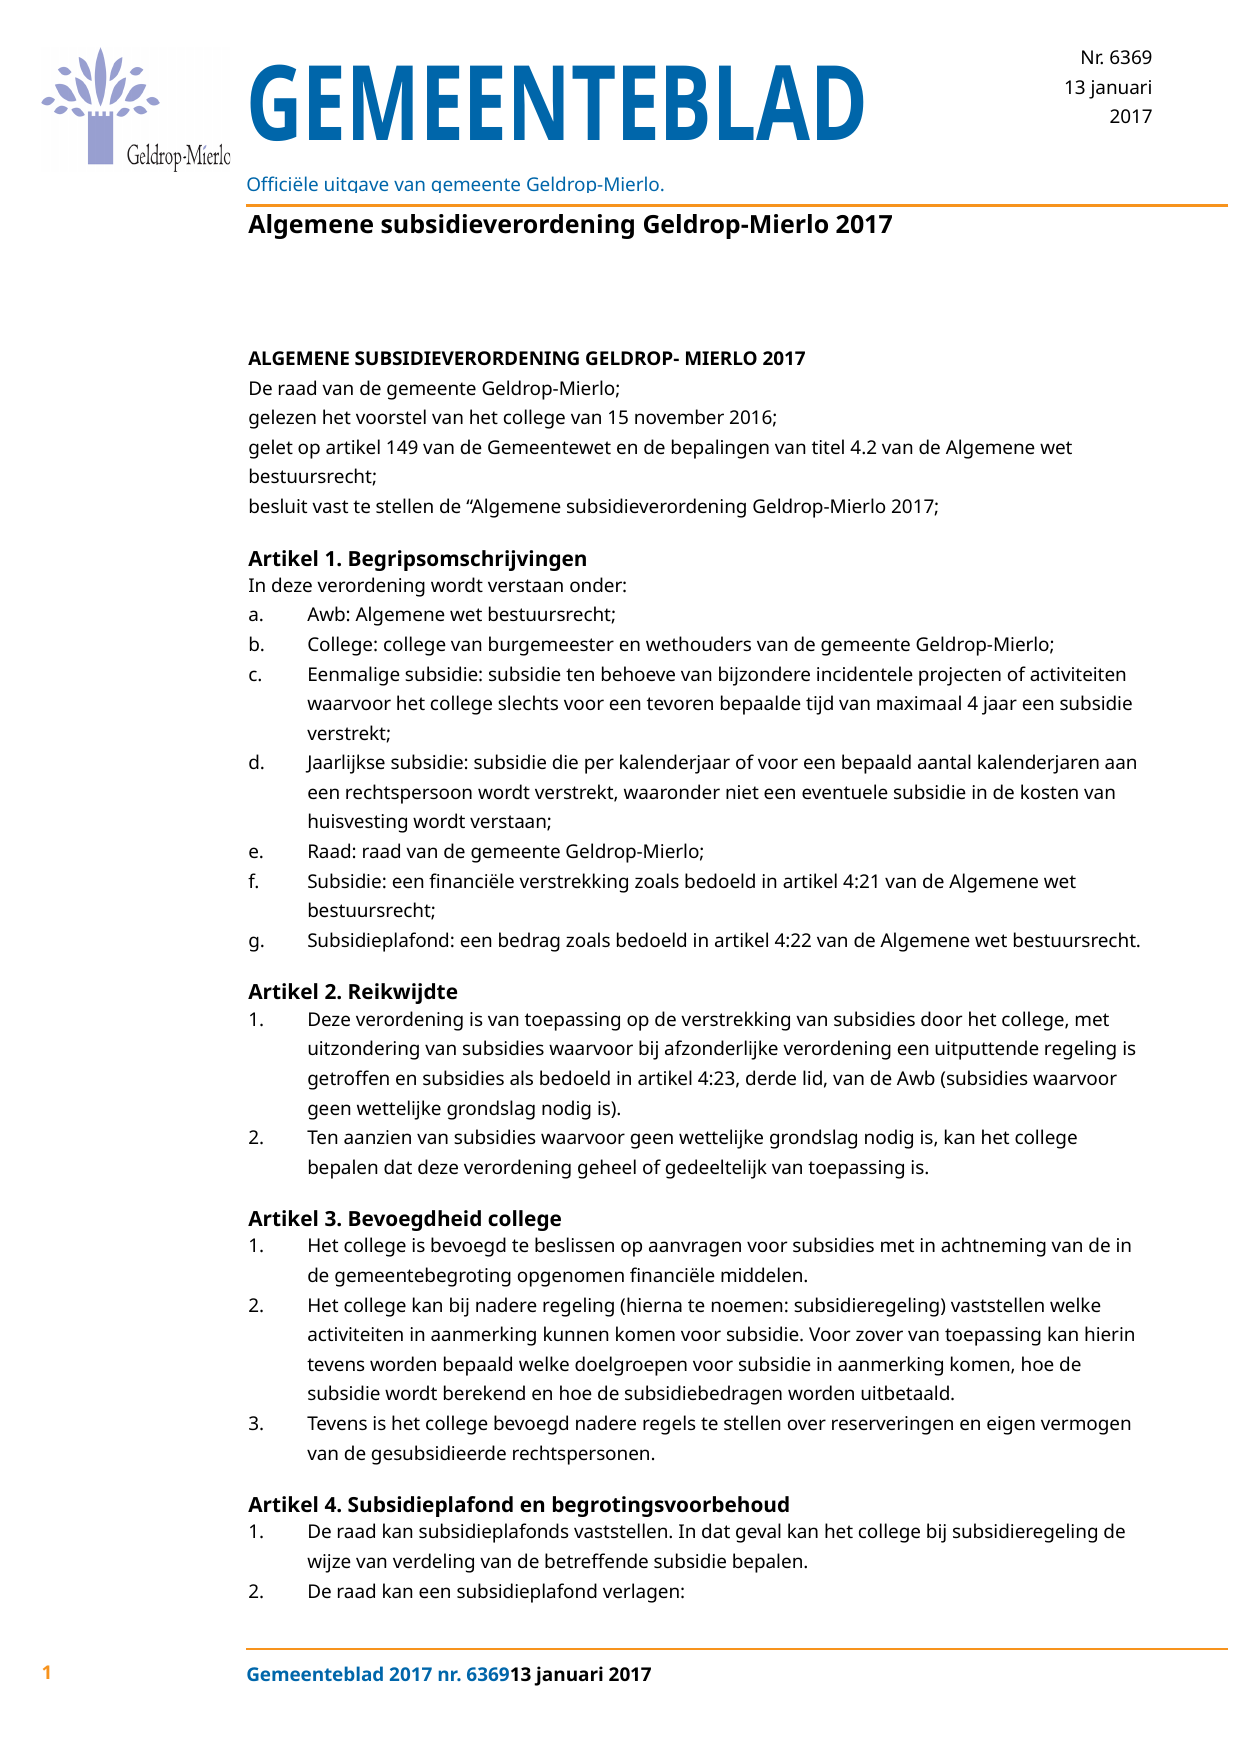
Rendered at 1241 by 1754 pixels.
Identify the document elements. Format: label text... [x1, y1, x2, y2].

list Jaarlijkse subsidie: subsidie die per kalenderjaar of voor een bepaald aantal kalenderjaren aan een rechtspersoon wordt verstrekt, waaronder niet een eventuele subsidie in de kosten van huisvesting wordt verstaan; [248, 749, 1152, 834]
text De raad van de gemeente Geldrop-Mierlo; [248, 375, 1152, 401]
list De raad kan een subsidieplafond verlagen: [248, 1578, 1152, 1603]
list Subsidieplafond: een bedrag zoals bedoeld in artikel 4:22 van de Algemene wet bestuursrecht. [248, 927, 1152, 953]
picture [41, 47, 231, 172]
list Subsidie: een financiële verstrekking zoals bedoeld in artikel 4:21 van de Algemene wet bestuursrecht; [248, 868, 1152, 923]
text Artikel 2. Reikwijdte [248, 977, 1152, 1006]
list Deze verordening is van toepassing op de verstrekking van subsidies door het college, met uitzondering van subsidies waarvoor bij afzonderlijke verordening een uitputtende regeling is getroffen en subsidies als bedoeld in artikel 4:23, derde lid, van de Awb (subsidies waarvoor geen wettelijke grondslag nodig is). [248, 1006, 1152, 1120]
list College: college van burgemeester en wethouders van de gemeente Geldrop-Mierlo; [248, 631, 1152, 657]
list Het college is bevoegd te beslissen op aanvragen voor subsidies met in achtneming van de in de gemeentebegroting opgenomen financiële middelen. [248, 1233, 1152, 1288]
text ALGEMENE SUBSIDIEVERORDENING GELDROP- MIERLO 2017 [248, 345, 1152, 371]
text Artikel 1. Begripsomschrijvingen [248, 544, 1152, 572]
list Het college kan bij nadere regeling (hierna te noemen: subsidieregeling) vaststellen welke activiteiten in aanmerking kunnen komen voor subsidie. Voor zover van toepassing kan hierin tevens worden bepaald welke doelgroepen voor subsidie in aanmerking komen, hoe de subsidie wordt berekend en hoe de subsidiebedragen worden uitbetaald. [248, 1292, 1152, 1406]
text Algemene subsidieverordening Geldrop-Mierlo 2017 [248, 207, 1152, 241]
text Artikel 4. Subsidieplafond en begrotingsvoorbehoud [248, 1490, 1152, 1519]
list Awb: Algemene wet bestuursrecht; [248, 602, 1152, 627]
text besluit vast te stellen de “Algemene subsidieverordening Geldrop-Mierlo 2017; [248, 493, 1152, 519]
list De raad kan subsidieplafonds vaststellen. In dat geval kan het college bij subsidieregeling de wijze van verdeling van de betreffende subsidie bepalen. [248, 1519, 1152, 1574]
list Eenmalige subsidie: subsidie ten behoeve van bijzondere incidentele projecten of activiteiten waarvoor het college slechts voor een tevoren bepaalde tijd van maximaal 4 jaar een subsidie verstrekt; [248, 661, 1152, 746]
text In deze verordening wordt verstaan onder: [248, 572, 1152, 598]
text gelet op artikel 149 van de Gemeentewet en de bepalingen van titel 4.2 van de Algemene wet bestuursrecht; [248, 434, 1152, 489]
text gelezen het voorstel van het college van 15 november 2016; [248, 404, 1152, 430]
list Tevens is het college bevoegd nadere regels te stellen over reserveringen en eigen vermogen van de gesubsidieerde rechtspersonen. [248, 1410, 1152, 1466]
list Ten aanzien van subsidies waarvoor geen wettelijke grondslag nodig is, kan het college bepalen dat deze verordening geheel of gedeeltelijk van toepassing is. [248, 1124, 1152, 1179]
text Artikel 3. Bevoegdheid college [248, 1204, 1152, 1233]
list Raad: raad van de gemeente Geldrop-Mierlo; [248, 838, 1152, 864]
